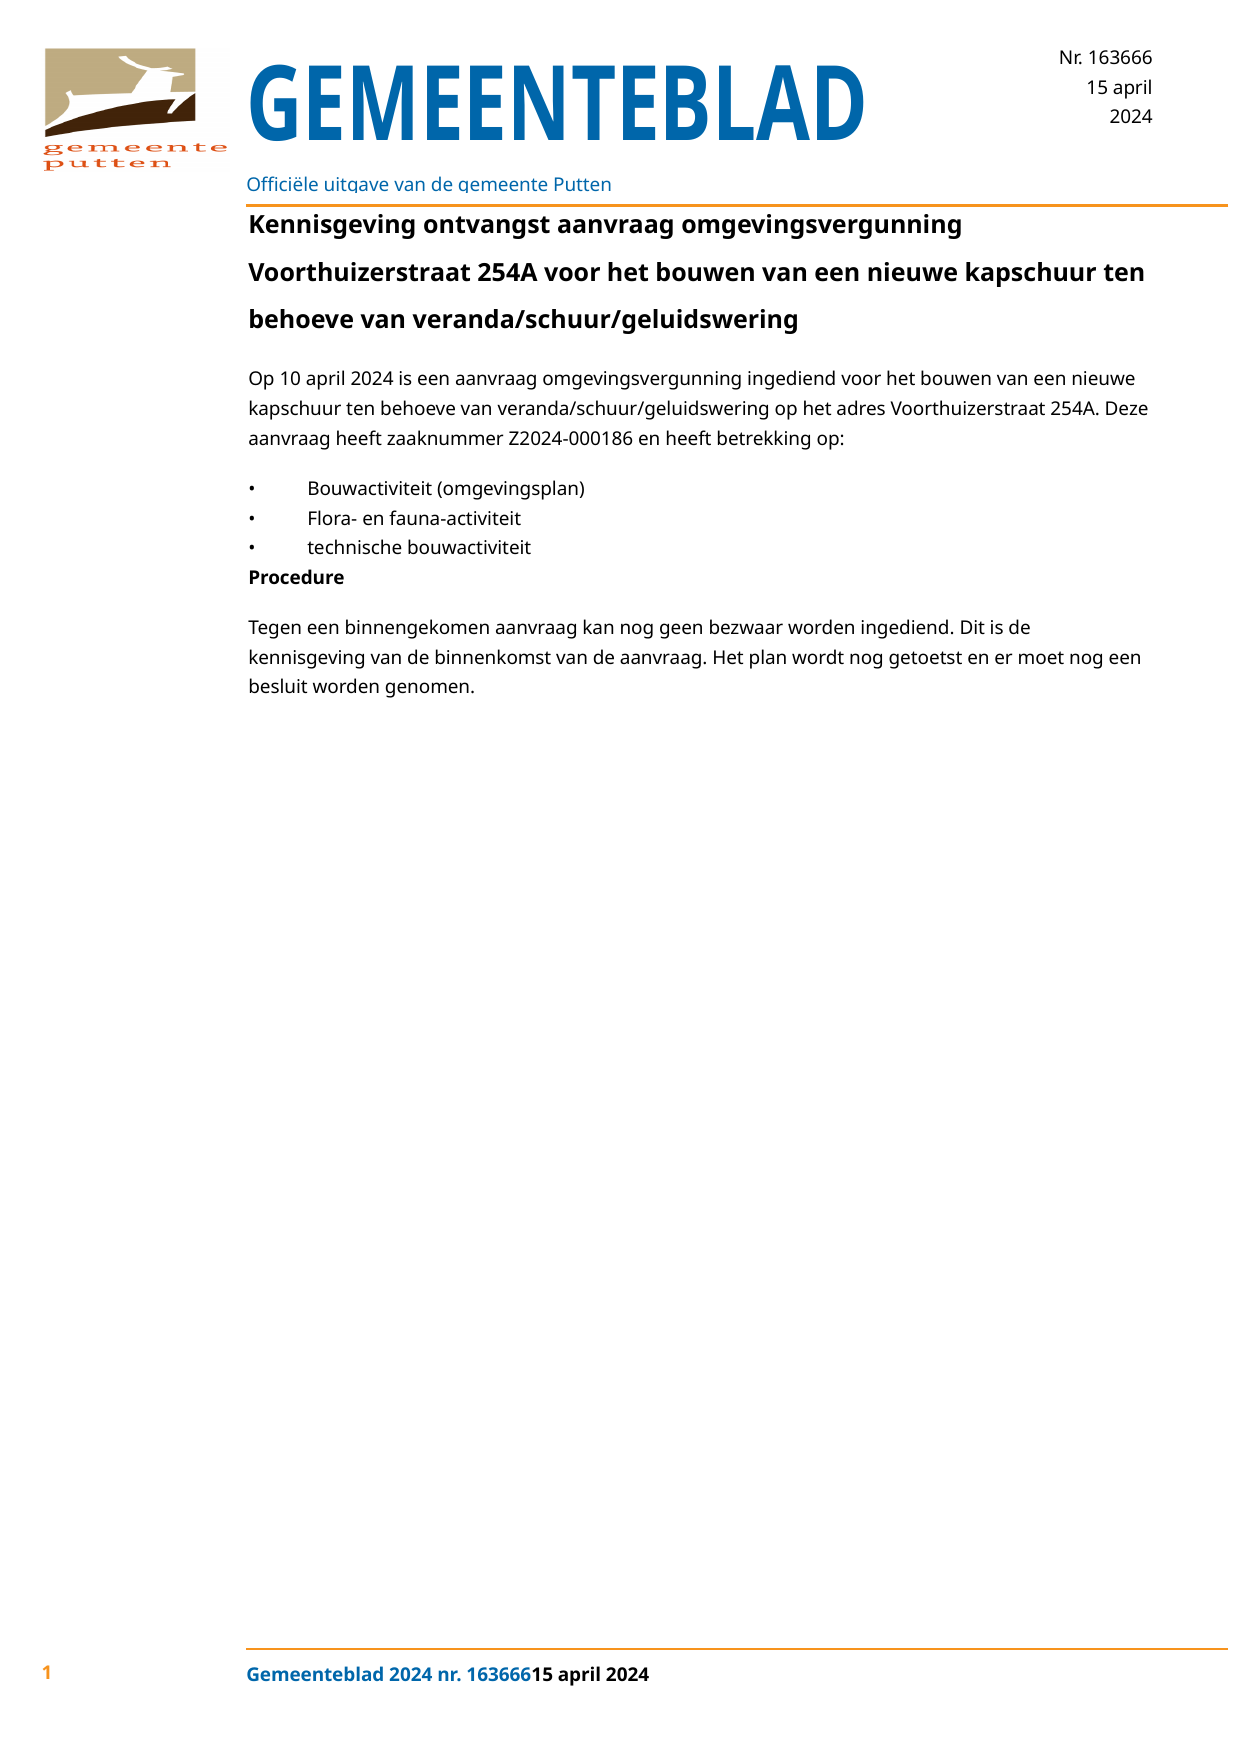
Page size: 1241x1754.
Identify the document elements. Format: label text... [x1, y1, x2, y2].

list Flora- en fauna-activiteit [248, 505, 1152, 530]
list technische bouwactiviteit [248, 534, 1152, 560]
list Bouwactiviteit (omgevingsplan) [248, 475, 1152, 501]
text Op 10 april 2024 is een aanvraag omgevingsvergunning ingediend voor het bouwen van een nieuwe kapschuur ten behoeve van veranda/schuur/geluidswering op het adres Voorthuizerstraat 254A. Deze aanvraag heeft zaaknummer Z2024-000186 en heeft betrekking op: [248, 366, 1152, 450]
text Kennisgeving ontvangst aanvraag omgevingsvergunning Voorthuizerstraat 254A voor het bouwen van een nieuwe kapschuur ten behoeve van veranda/schuur/geluidswering [248, 207, 1152, 336]
text Tegen een binnengekomen aanvraag kan nog geen bezwaar worden ingediend. Dit is de kennisgeving van de binnenkomst van de aanvraag. Het plan wordt nog getoetst en er moet nog een besluit worden genomen. [248, 614, 1152, 699]
picture [41, 47, 231, 172]
text Procedure [248, 564, 1152, 589]
